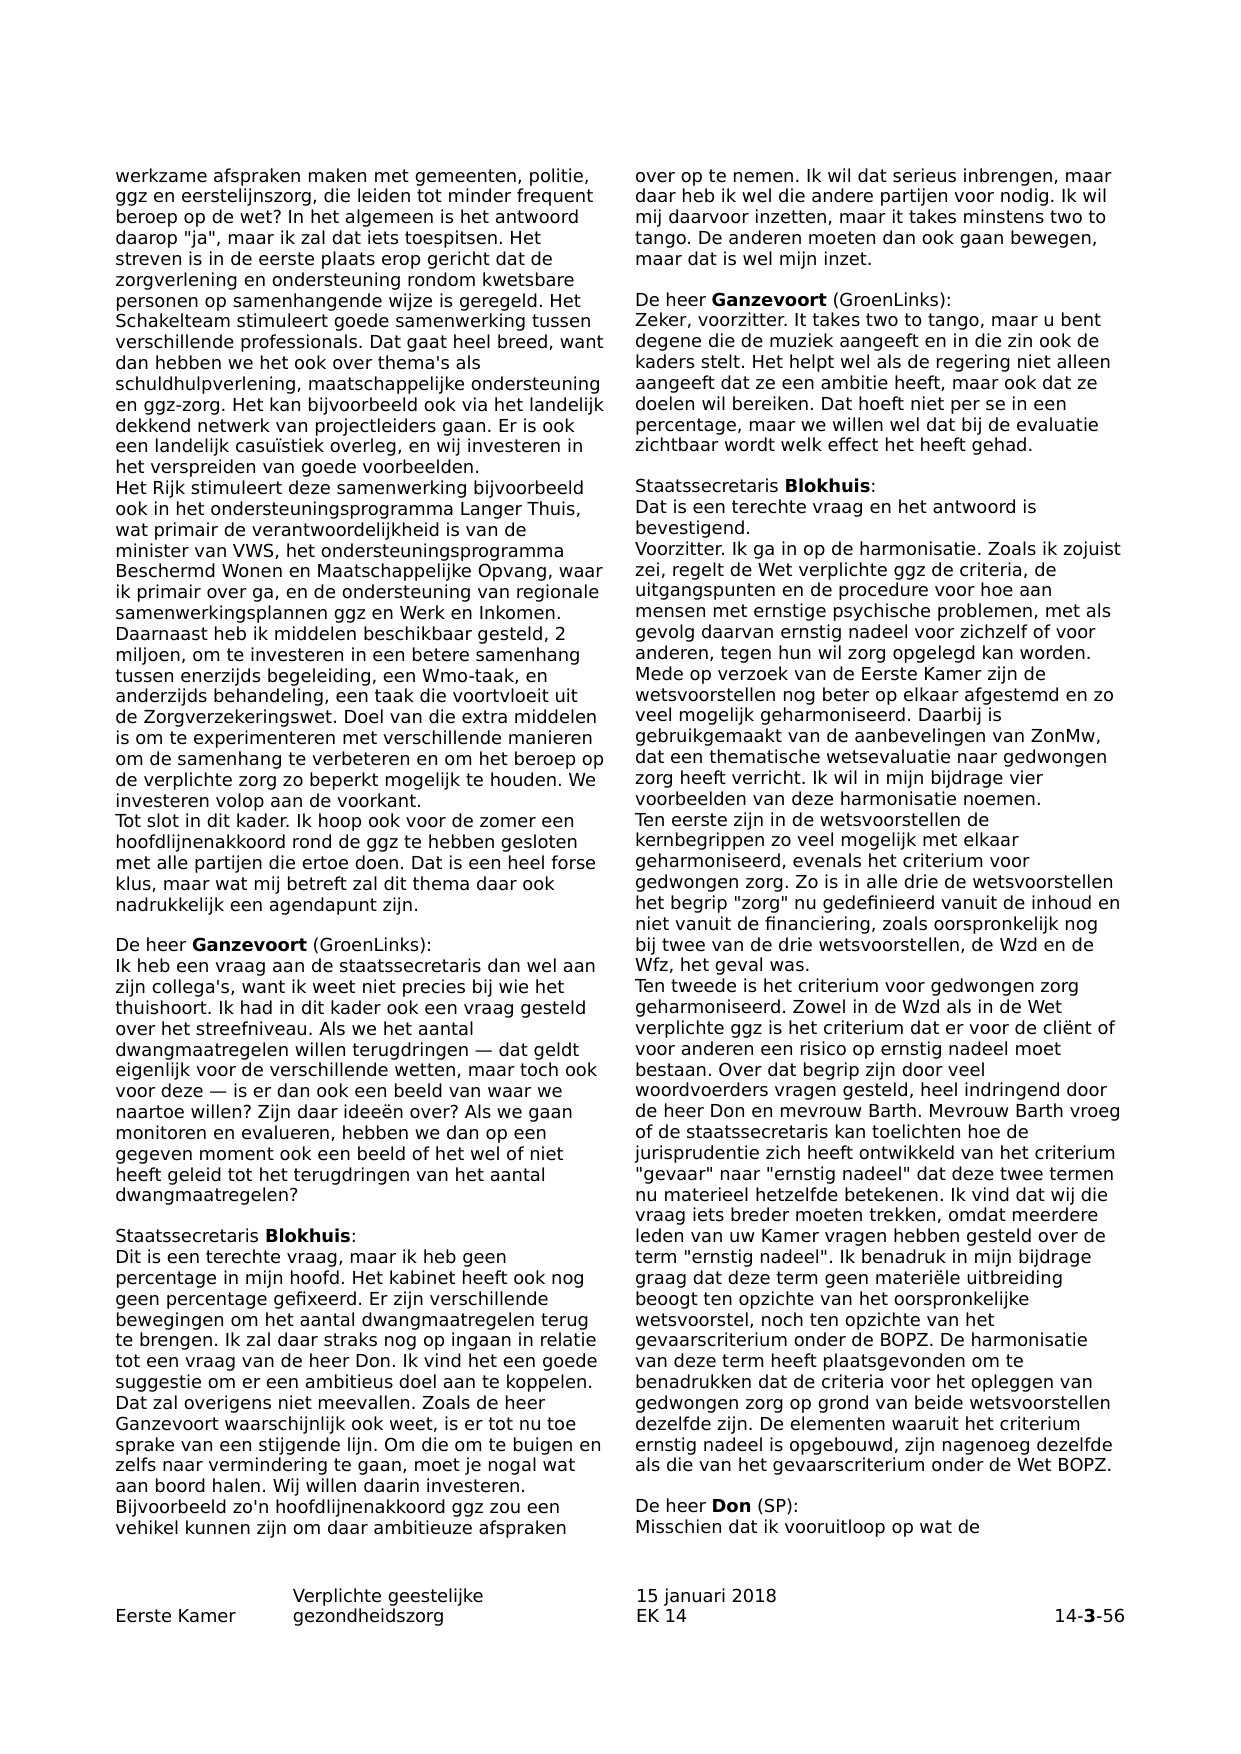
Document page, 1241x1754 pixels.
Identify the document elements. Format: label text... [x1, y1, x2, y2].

text werkzame afspraken maken met gemeenten, politie, ggz en eerstelijnszorg, die leiden tot minder frequent beroep op de wet? In het algemeen is het antwoord daarop "ja", maar ik zal dat iets toespitsen. Het streven is in de eerste plaats erop gericht dat de zorgverlening en ondersteuning rondom kwetsbare personen op samenhangende wijze is geregeld. Het Schakelteam stimuleert goede samenwerking tussen verschillende professionals. Dat gaat heel breed, want dan hebben we het ook over thema's als schuldhulpverlening, maatschappelijke ondersteuning en ggz-zorg. Het kan bijvoorbeeld ook via het landelijk dekkend netwerk van projectleiders gaan. Er is ook een landelijk casuïstiek overleg, en wij investeren in het verspreiden van goede voorbeelden. [115, 165, 605, 478]
text Staatssecretaris Blokhuis: [635, 476, 1125, 497]
text Dat is een terechte vraag en het antwoord is bevestigend. [635, 497, 1125, 538]
text De heer Ganzevoort (GroenLinks): [115, 935, 605, 956]
text Dit is een terechte vraag, maar ik heb geen percentage in mijn hoofd. Het kabinet heeft ook nog geen percentage gefixeerd. Er zijn verschillende bewegingen om het aantal dwangmaatregelen terug te brengen. Ik zal daar straks nog op ingaan in relatie tot een vraag van de heer Don. Ik vind het een goede suggestie om er een ambitieus doel aan te koppelen. Dat zal overigens niet meevallen. Zoals de heer Ganzevoort waarschijnlijk ook weet, is er tot nu toe sprake van een stijgende lijn. Om die om te buigen en zelfs naar vermindering te gaan, moet je nogal wat aan boord halen. Wij willen daarin investeren. Bijvoorbeeld zo'n hoofdlijnenakkoord ggz zou een vehikel kunnen zijn om daar ambitieuze afspraken [115, 1247, 605, 1538]
text De heer Ganzevoort (GroenLinks): [635, 289, 1125, 310]
text Ten eerste zijn in de wetsvoorstellen de kernbegrippen zo veel mogelijk met elkaar geharmoniseerd, evenals het criterium voor gedwongen zorg. Zo is in alle drie de wetsvoorstellen het begrip "zorg" nu gedefinieerd vanuit de inhoud en niet vanuit de financiering, zoals oorspronkelijk nog bij twee van de drie wetsvoorstellen, de Wzd en de Wfz, het geval was. [635, 809, 1125, 976]
text Ik heb een vraag aan de staatssecretaris dan wel aan zijn collega's, want ik weet niet precies bij wie het thuishoort. Ik had in dit kader ook een vraag gesteld over het streefniveau. Als we het aantal dwangmaatregelen willen terugdringen — dat geldt eigenlijk voor de verschillende wetten, maar toch ook voor deze — is er dan ook een beeld van waar we naartoe willen? Zijn daar ideeën over? Als we gaan monitoren en evalueren, hebben we dan op een gegeven moment ook een beeld of het wel of niet heeft geleid tot het terugdringen van het aantal dwangmaatregelen? [115, 956, 605, 1206]
text Tot slot in dit kader. Ik hoop ook voor de zomer een hoofdlijnenakkoord rond de ggz te hebben gesloten met alle partijen die ertoe doen. Dat is een heel forse klus, maar wat mij betreft zal dit thema daar ook nadrukkelijk een agendapunt zijn. [115, 811, 605, 915]
text over op te nemen. Ik wil dat serieus inbrengen, maar daar heb ik wel die andere partijen voor nodig. Ik wil mij daarvoor inzetten, maar it takes minstens two to tango. De anderen moeten dan ook gaan bewegen, maar dat is wel mijn inzet. [635, 165, 1125, 269]
text De heer Don (SP): [635, 1496, 1125, 1517]
text Het Rijk stimuleert deze samenwerking bijvoorbeeld ook in het ondersteuningsprogramma Langer Thuis, wat primair de verantwoordelijkheid is van de minister van VWS, het ondersteuningsprogramma Beschermd Wonen en Maatschappelijke Opvang, waar ik primair over ga, en de ondersteuning van regionale samenwerkingsplannen ggz en Werk en Inkomen. [115, 478, 605, 624]
text Misschien dat ik vooruitloop op wat de [635, 1517, 1125, 1537]
text Staatssecretaris Blokhuis: [115, 1226, 605, 1247]
text Daarnaast heb ik middelen beschikbaar gesteld, 2 miljoen, om te investeren in een betere samenhang tussen enerzijds begeleiding, een Wmo-taak, en anderzijds behandeling, een taak die voortvloeit uit de Zorgverzekeringswet. Doel van die extra middelen is om te experimenteren met verschillende manieren om de samenhang te verbeteren en om het beroep op de verplichte zorg zo beperkt mogelijk te houden. We investeren volop aan de voorkant. [115, 624, 605, 811]
text Zeker, voorzitter. It takes two to tango, maar u bent degene die de muziek aangeeft en in die zin ook de kaders stelt. Het helpt wel als de regering niet alleen aangeeft dat ze een ambitie heeft, maar ook dat ze doelen wil bereiken. Dat hoeft niet per se in een percentage, maar we willen wel dat bij de evaluatie zichtbaar wordt welk effect het heeft gehad. [635, 310, 1125, 456]
text Voorzitter. Ik ga in op de harmonisatie. Zoals ik zojuist zei, regelt de Wet verplichte ggz de criteria, de uitgangspunten en de procedure voor hoe aan mensen met ernstige psychische problemen, met als gevolg daarvan ernstig nadeel voor zichzelf of voor anderen, tegen hun wil zorg opgelegd kan worden. Mede op verzoek van de Eerste Kamer zijn de wetsvoorstellen nog beter op elkaar afgestemd en zo veel mogelijk geharmoniseerd. Daarbij is gebruikgemaakt van de aanbevelingen van ZonMw, dat een thematische wetsevaluatie naar gedwongen zorg heeft verricht. Ik wil in mijn bijdrage vier voorbeelden van deze harmonisatie noemen. [635, 538, 1125, 809]
text Ten tweede is het criterium voor gedwongen zorg geharmoniseerd. Zowel in de Wzd als in de Wet verplichte ggz is het criterium dat er voor de cliënt of voor anderen een risico op ernstig nadeel moet bestaan. Over dat begrip zijn door veel woordvoerders vragen gesteld, heel indringend door de heer Don en mevrouw Barth. Mevrouw Barth vroeg of de staatssecretaris kan toelichten hoe de jurisprudentie zich heeft ontwikkeld van het criterium "gevaar" naar "ernstig nadeel" dat deze twee termen nu materieel hetzelfde betekenen. Ik vind dat wij die vraag iets breder moeten trekken, omdat meerdere leden van uw Kamer vragen hebben gesteld over de term "ernstig nadeel". Ik benadruk in mijn bijdrage graag dat deze term geen materiële uitbreiding beoogt ten opzichte van het oorspronkelijke wetsvoorstel, noch ten opzichte van het gevaarscriterium onder de BOPZ. De harmonisatie van deze term heeft plaatsgevonden om te benadrukken dat de criteria voor het opleggen van gedwongen zorg op grond van beide wetsvoorstellen dezelfde zijn. De elementen waaruit het criterium ernstig nadeel is opgebouwd, zijn nagenoeg dezelfde als die van het gevaarscriterium onder de Wet BOPZ. [635, 976, 1125, 1476]
